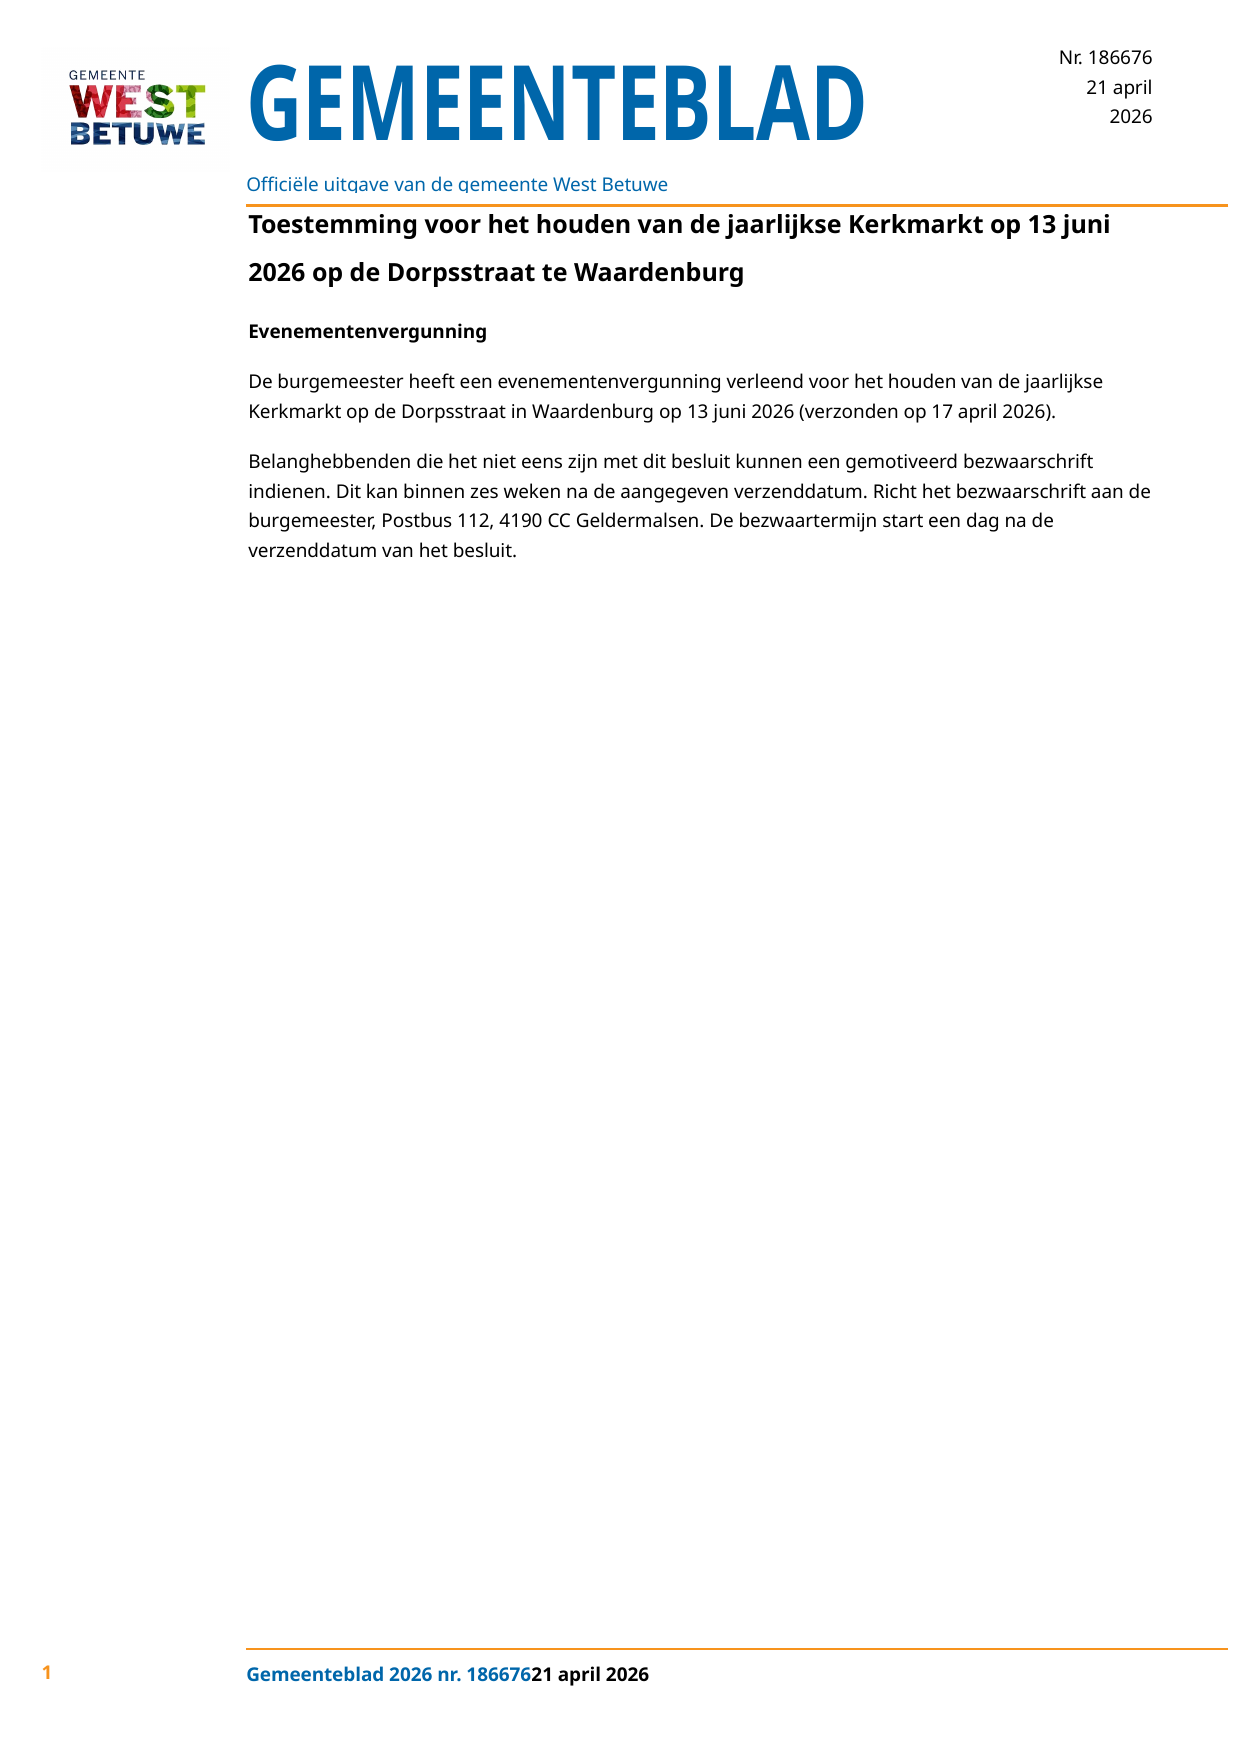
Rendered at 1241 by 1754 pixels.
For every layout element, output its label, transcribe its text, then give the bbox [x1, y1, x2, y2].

picture [41, 47, 231, 172]
text De burgemeester heeft een evenementenvergunning verleend voor het houden van de jaarlijkse Kerkmarkt op de Dorpsstraat in Waardenburg op 13 juni 2026 (verzonden op 17 april 2026). [248, 368, 1152, 424]
text Evenementenvergunning [248, 318, 1152, 344]
text Belanghebbenden die het niet eens zijn met dit besluit kunnen een gemotiveerd bezwaarschrift indienen. Dit kan binnen zes weken na de aangegeven verzenddatum. Richt het bezwaarschrift aan de burgemeester, Postbus 112, 4190 CC Geldermalsen. De bezwaartermijn start een dag na de verzenddatum van het besluit. [248, 448, 1152, 563]
text Toestemming voor het houden van de jaarlijkse Kerkmarkt op 13 juni 2026 op de Dorpsstraat te Waardenburg [248, 207, 1152, 288]
